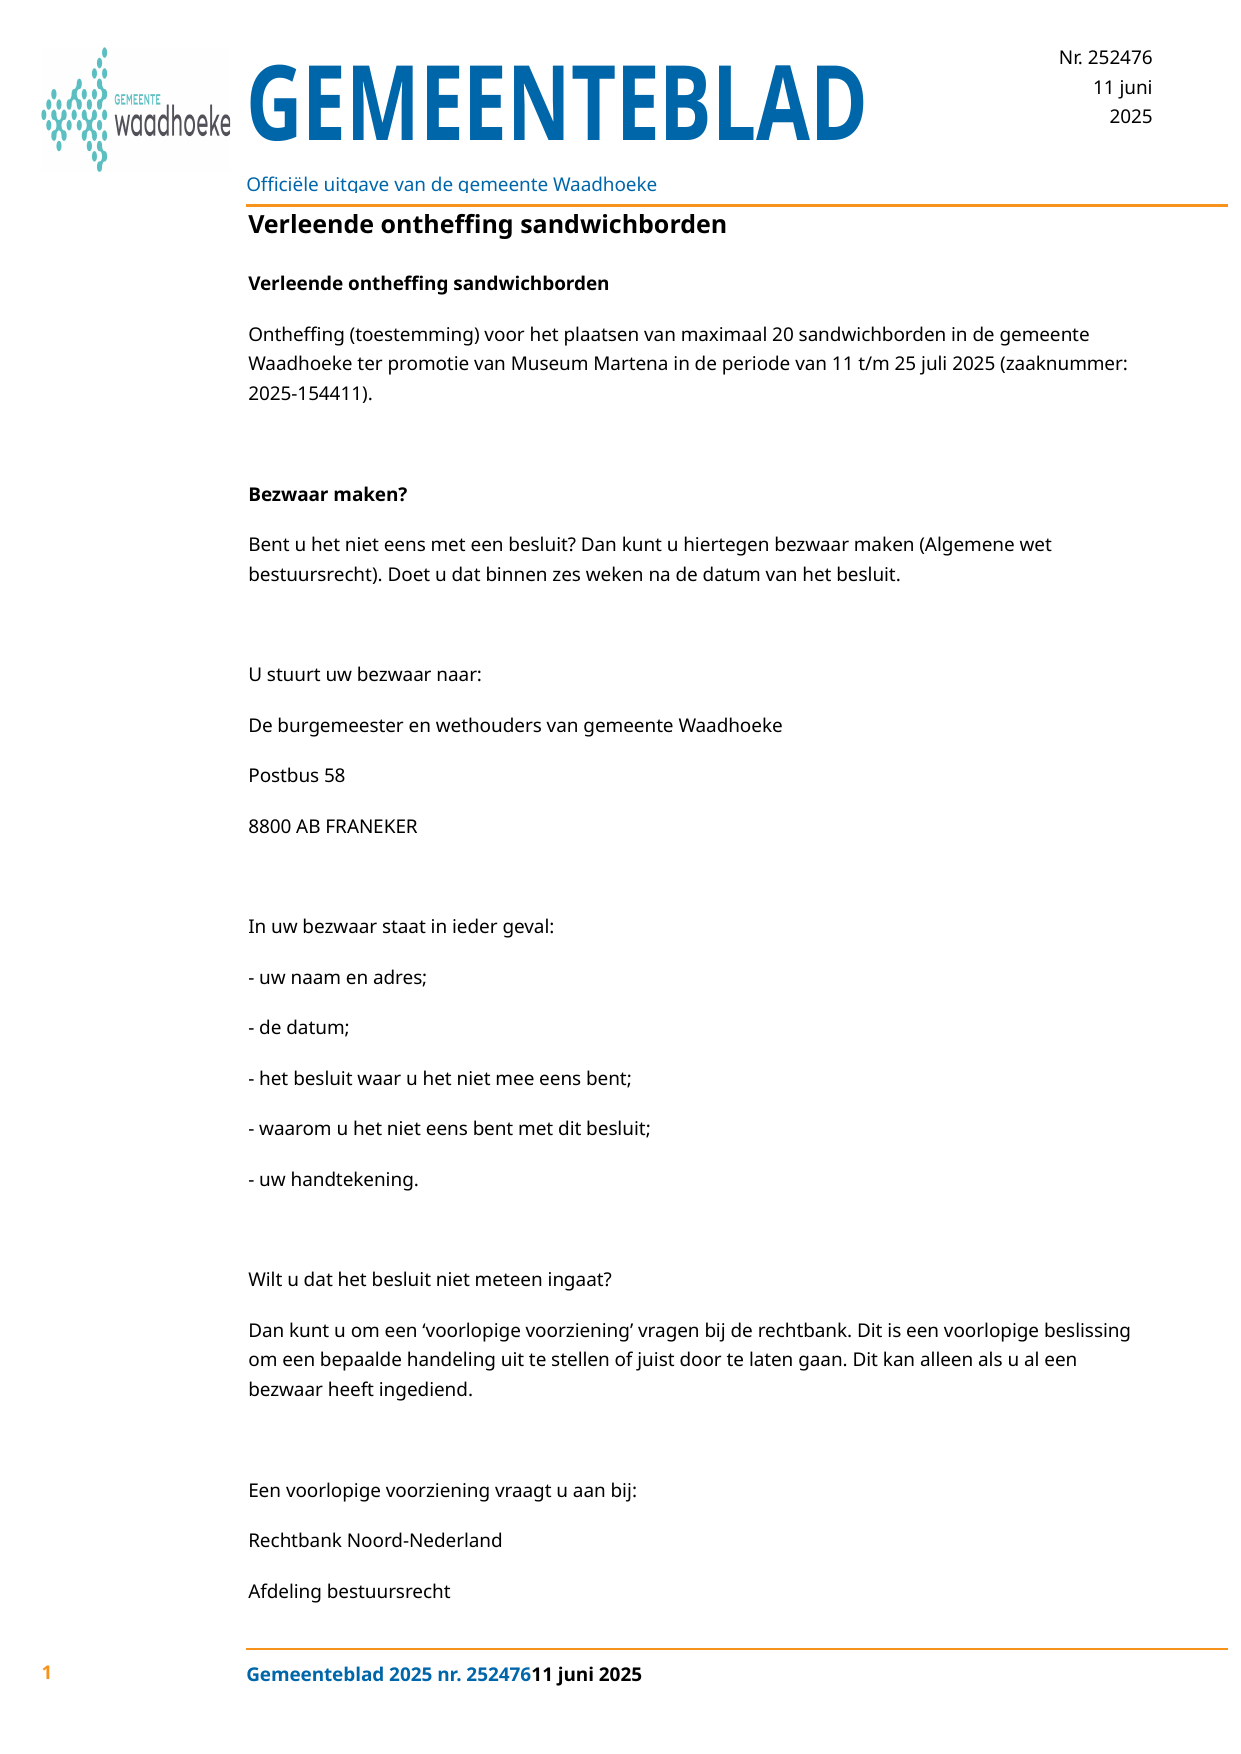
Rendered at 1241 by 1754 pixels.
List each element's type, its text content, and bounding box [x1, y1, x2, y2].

text Verleende ontheffing sandwichborden [248, 270, 1152, 296]
text De burgemeester en wethouders van gemeente Waadhoeke [248, 712, 1152, 738]
text Een voorlopige voorziening vraagt u aan bij: [248, 1477, 1152, 1503]
text Rechtbank Noord-Nederland [248, 1527, 1152, 1553]
text - uw handtekening. [248, 1166, 1152, 1191]
text Wilt u dat het besluit niet meteen ingaat? [248, 1267, 1152, 1292]
text - het besluit waar u het niet mee eens bent; [248, 1065, 1152, 1091]
text Afdeling bestuursrecht [248, 1578, 1152, 1603]
text Ontheffing (toestemming) voor het plaatsen van maximaal 20 sandwichborden in de gemeente Waadhoeke ter promotie van Museum Martena in de periode van 11 t/m 25 juli 2025 (zaaknummer: 2025-154411). [248, 321, 1152, 406]
text Bent u het niet eens met een besluit? Dan kunt u hiertegen bezwaar maken (Algemene wet bestuursrecht). Doet u dat binnen zes weken na de datum van het besluit. [248, 531, 1152, 586]
text In uw bezwaar staat in ieder geval: [248, 914, 1152, 939]
text - de datum; [248, 1014, 1152, 1040]
picture [41, 47, 231, 172]
text 8800 AB FRANEKER [248, 813, 1152, 838]
text Dan kunt u om een ‘voorlopige voorziening’ vragen bij de rechtbank. Dit is een voorlopige beslissing om een bepaalde handeling uit te stellen of juist door te laten gaan. Dit kan alleen als u al een bezwaar heeft ingediend. [248, 1317, 1152, 1402]
text - waarom u het niet eens bent met dit besluit; [248, 1115, 1152, 1141]
text Verleende ontheffing sandwichborden [248, 207, 1152, 241]
text - uw naam en adres; [248, 964, 1152, 990]
text U stuurt uw bezwaar naar: [248, 662, 1152, 687]
text Postbus 58 [248, 762, 1152, 788]
text Bezwaar maken? [248, 481, 1152, 506]
